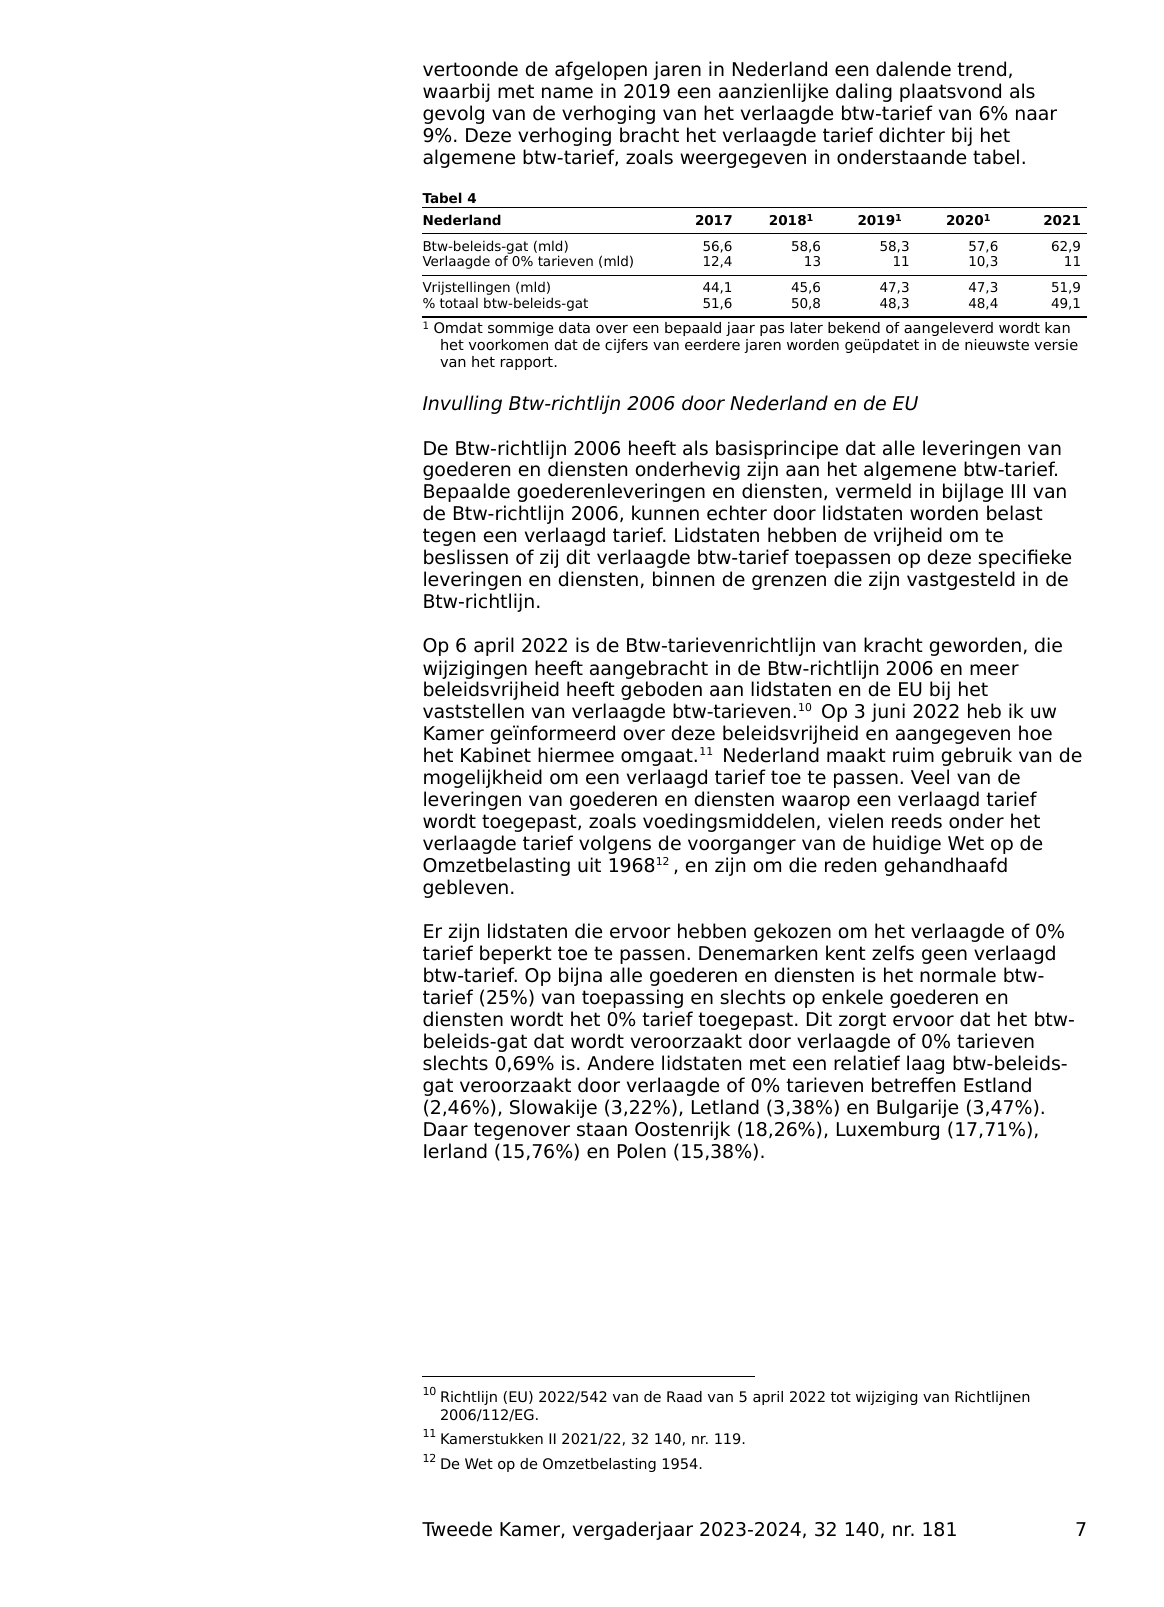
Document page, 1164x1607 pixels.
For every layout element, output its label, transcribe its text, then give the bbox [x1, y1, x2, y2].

text De Btw-richtlijn 2006 heeft als basisprincipe dat alle leveringen van goederen en diensten onderhevig zijn aan het algemene btw-tarief. Bepaalde goederenleveringen en diensten, vermeld in bijlage III van de Btw-richtlijn 2006, kunnen echter door lidstaten worden belast tegen een verlaagd tarief. Lidstaten hebben de vrijheid om te beslissen of zij dit verlaagde btw-tarief toepassen op deze specifieke leveringen en diensten, binnen de grenzen die zijn vastgesteld in de Btw-richtlijn. [422, 437, 1087, 613]
table_cell 51,9 [1004, 276, 1087, 296]
table_cell % totaal btw-beleids-gat [422, 296, 649, 316]
table_cell 45,6 [738, 276, 827, 296]
table_cell 10,3 [915, 254, 1004, 274]
table_cell 20191 [827, 208, 915, 233]
table_cell 56,6 [650, 234, 738, 254]
table_cell 2021 [1004, 208, 1087, 233]
table_cell 47,3 [827, 276, 915, 296]
subtitle Invulling Btw-richtlijn 2006 door Nederland en de EU [422, 393, 1087, 415]
table_cell 48,4 [915, 296, 1004, 316]
table_cell 2017 [650, 208, 738, 233]
text Er zijn lidstaten die ervoor hebben gekozen om het verlaagde of 0% tarief beperkt toe te passen. Denemarken kent zelfs geen verlaagd btw-tarief. Op bijna alle goederen en diensten is het normale btw-tarief (25%) van toepassing en slechts op enkele goederen en diensten wordt het 0% tarief toegepast. Dit zorgt ervoor dat het btw-beleids-gat dat wordt veroorzaakt door verlaagde of 0% tarieven slechts 0,69% is. Andere lidstaten met een relatief laag btw-beleids-gat veroorzaakt door verlaagde of 0% tarieven betreffen Estland (2,46%), Slowakije (3,22%), Letland (3,38%) en Bulgarije (3,47%). Daar tegenover staan Oostenrijk (18,26%), Luxemburg (17,71%), Ierland (15,76%) en Polen (15,38%). [422, 921, 1087, 1163]
table_cell 47,3 [915, 276, 1004, 296]
table_cell 58,3 [827, 234, 915, 254]
text Richtlijn (EU) 2022/542 van de Raad van 5 april 2022 tot wijziging van Richtlijnen 2006/112/EG. [422, 1385, 1087, 1424]
table_cell 58,6 [738, 234, 827, 254]
table_cell Verlaagde of 0% tarieven (mld) [422, 254, 649, 274]
table_cell 50,8 [738, 296, 827, 316]
table_cell 20181 [738, 208, 827, 233]
text Op 6 april 2022 is de Btw-tarievenrichtlijn van kracht geworden, die wijzigingen heeft aangebracht in de Btw-richtlijn 2006 en meer beleidsvrijheid heeft geboden aan lidstaten en de EU bij het vaststellen van verlaagde btw-tarieven. Op 3 juni 2022 heb ik uw Kamer geïnformeerd over deze beleidsvrijheid en aangegeven hoe het Kabinet hiermee omgaat. Nederland maakt ruim gebruik van de mogelijkheid om een verlaagd tarief toe te passen. Veel van de leveringen van goederen en diensten waarop een verlaagd tarief wordt toegepast, zoals voedingsmiddelen, vielen reeds onder het verlaagde tarief volgens de voorganger van de huidige Wet op de Omzetbelasting uit 1968, en zijn om die reden gehandhaafd gebleven. [422, 635, 1087, 899]
text De Wet op de Omzetbelasting 1954. [422, 1452, 1087, 1474]
table_cell 44,1 [650, 276, 738, 296]
table_cell 12,4 [650, 254, 738, 274]
table_cell 11 [1004, 254, 1087, 274]
table_cell 20201 [915, 208, 1004, 233]
table_cell Nederland [422, 208, 649, 233]
table_cell 11 [827, 254, 915, 274]
table_cell 62,9 [1004, 234, 1087, 254]
table_header Tabel 4 [422, 191, 1087, 207]
table_cell 51,6 [650, 296, 738, 316]
text vertoonde de afgelopen jaren in Nederland een dalende trend, waarbij met name in 2019 een aanzienlijke daling plaatsvond als gevolg van de verhoging van het verlaagde btw-tarief van 6% naar 9%. Deze verhoging bracht het verlaagde tarief dichter bij het algemene btw-tarief, zoals weergegeven in onderstaande tabel. [422, 59, 1087, 169]
table_cell Vrijstellingen (mld) [422, 276, 649, 296]
table_cell 1 Omdat sommige data over een bepaald jaar pas later bekend of aangeleverd wordt kan het voorkomen dat de cijfers van eerdere jaren worden geüpdatet in de nieuwste versie van het rapport. [422, 318, 1087, 371]
table_cell 57,6 [915, 234, 1004, 254]
table_cell Btw-beleids-gat (mld) [422, 234, 649, 254]
table_cell 49,1 [1004, 296, 1087, 316]
table_cell 13 [738, 254, 827, 274]
text Kamerstukken II 2021/22, 32 140, nr. 119. [422, 1427, 1087, 1449]
table_cell 48,3 [827, 296, 915, 316]
